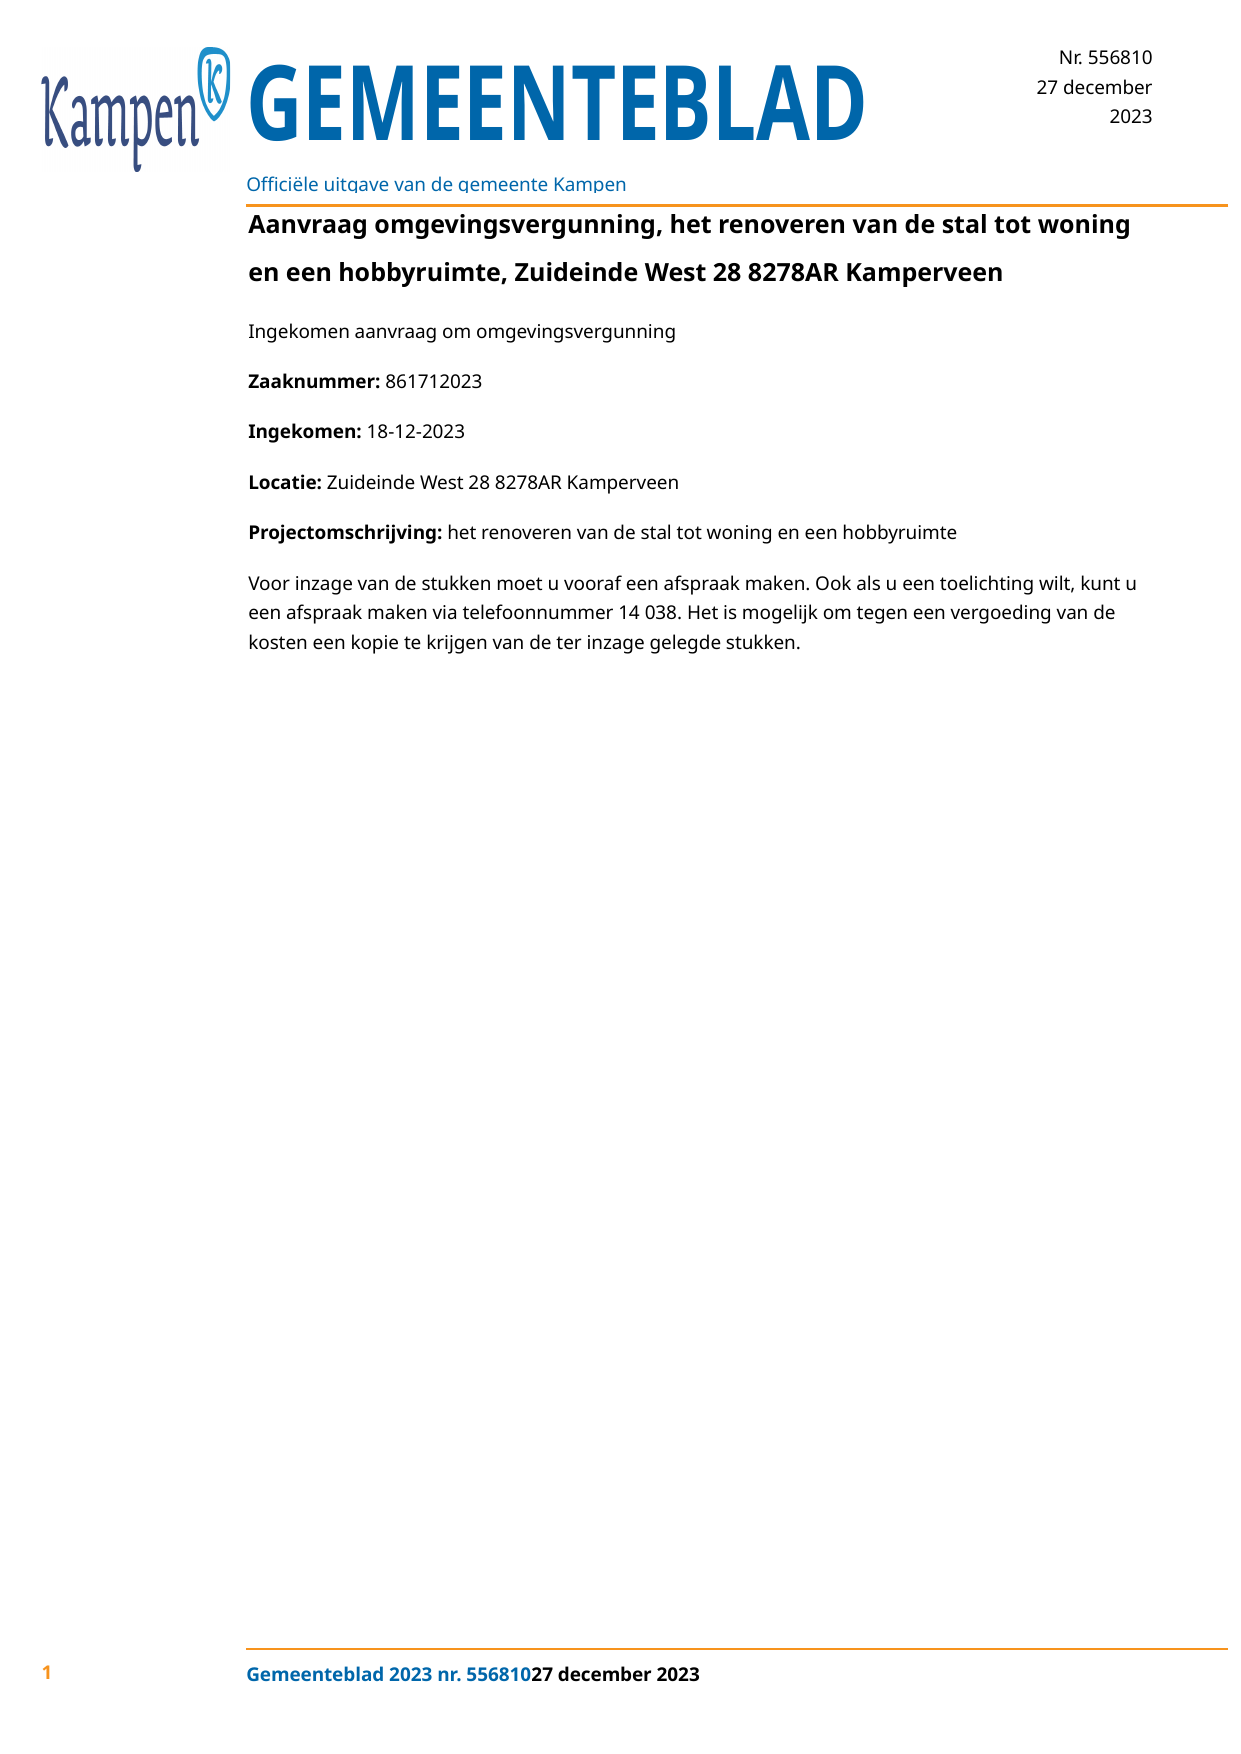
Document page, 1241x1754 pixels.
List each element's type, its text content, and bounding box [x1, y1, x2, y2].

text Voor inzage van de stukken moet u vooraf een afspraak maken. Ook als u een toelichting wilt, kunt u een afspraak maken via telefoonnummer 14 038. Het is mogelijk om tegen een vergoeding van de kosten een kopie te krijgen van de ter inzage gelegde stukken. [248, 570, 1152, 655]
text Projectomschrijving: het renoveren van de stal tot woning en een hobbyruimte [248, 519, 1152, 545]
text Locatie: Zuideinde West 28 8278AR Kamperveen [248, 469, 1152, 495]
text Aanvraag omgevingsvergunning, het renoveren van de stal tot woning en een hobbyruimte, Zuideinde West 28 8278AR Kamperveen [248, 207, 1152, 288]
text Ingekomen aanvraag om omgevingsvergunning [248, 318, 1152, 344]
text Ingekomen: 18-12-2023 [248, 419, 1152, 444]
picture [41, 47, 231, 172]
text Zaaknummer: 861712023 [248, 368, 1152, 394]
